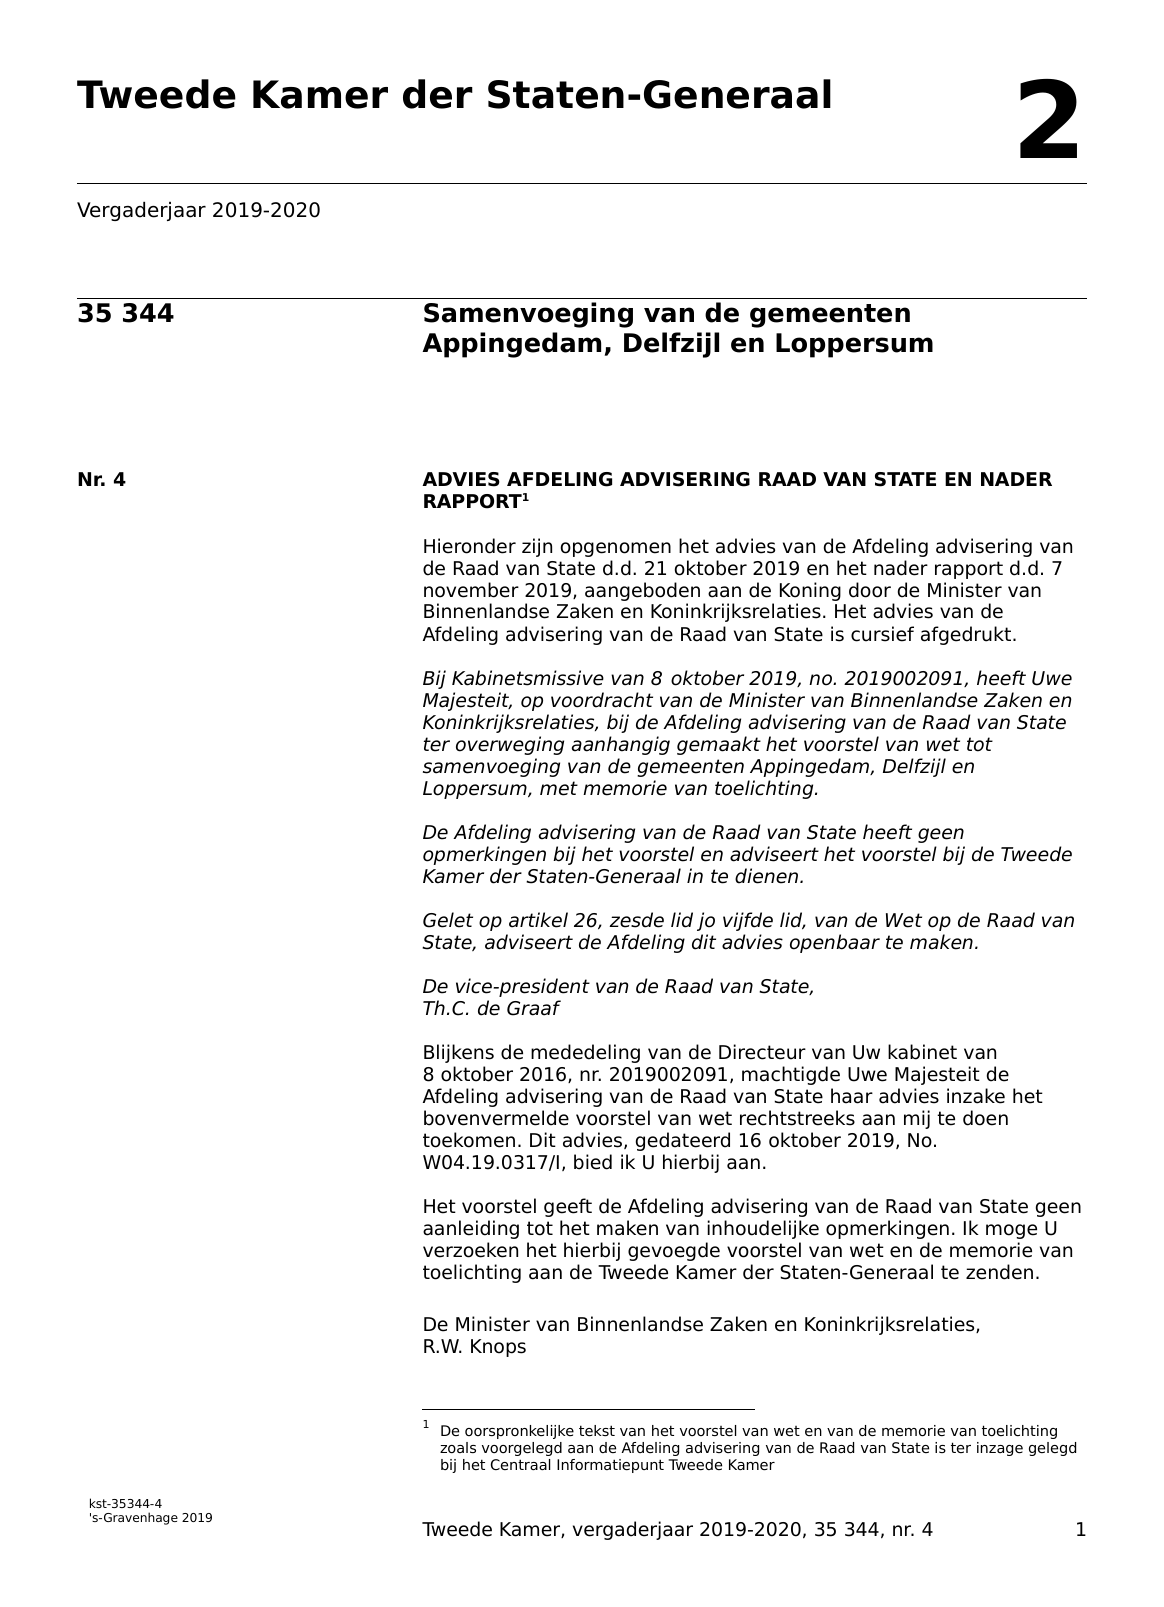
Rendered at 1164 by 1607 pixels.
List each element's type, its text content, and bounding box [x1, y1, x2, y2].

text Gelet op artikel 26, zesde lid jo vijfde lid, van de Wet op de Raad van State, adviseert de Afdeling dit advies openbaar te maken. [422, 910, 1087, 954]
text Th.C. de Graaf [422, 998, 1087, 1020]
text De Minister van Binnenlandse Zaken en Koninkrijksrelaties, R.W. Knops [422, 1314, 1087, 1358]
text De vice-president van de Raad van State, [422, 976, 1087, 998]
text Blijkens de mededeling van de Directeur van Uw kabinet van 8 oktober 2016, nr. 2019002091, machtigde Uwe Majesteit de Afdeling advisering van de Raad van State haar advies inzake het bovenvermelde voorstel van wet rechtstreeks aan mij te doen toekomen. Dit advies, gedateerd 16 oktober 2019, No. W04.19.0317/I, bied ik U hierbij aan. [422, 1042, 1087, 1174]
subtitle 35 344 Samenvoeging van de gemeenten Appingedam, Delfzijl en Loppersum [77, 299, 1087, 358]
text Bij Kabinetsmissive van 8 oktober 2019, no. 2019002091, heeft Uwe Majesteit, op voordracht van de Minister van Binnenlandse Zaken en Koninkrijksrelaties, bij de Afdeling advisering van de Raad van State ter overweging aanhangig gemaakt het voorstel van wet tot samenvoeging van de gemeenten Appingedam, Delfzijl en Loppersum, met memorie van toelichting. [422, 668, 1087, 799]
text De Afdeling advisering van de Raad van State heeft geen opmerkingen bij het voorstel en adviseert het voorstel bij de Tweede Kamer der Staten-Generaal in te dienen. [422, 822, 1087, 888]
text 's-Gravenhage 2019 [88, 1511, 323, 1525]
table_header 2 [886, 59, 1087, 183]
text kst-35344-4 [88, 1497, 323, 1511]
table_cell Vergaderjaar 2019-2020 [77, 184, 1087, 298]
text De oorspronkelijke tekst van het voorstel van wet en van de memorie van toelichting zoals voorgelegd aan de Afdeling advisering van de Raad van State is ter inzage gelegd bij het Centraal Informatiepunt Tweede Kamer [422, 1418, 1087, 1474]
text Het voorstel geeft de Afdeling advisering van de Raad van State geen aanleiding tot het maken van inhoudelijke opmerkingen. Ik moge U verzoeken het hierbij gevoegde voorstel van wet en de memorie van toelichting aan de Tweede Kamer der Staten-Generaal te zenden. [422, 1196, 1087, 1284]
table_header Tweede Kamer der Staten-Generaal [77, 59, 886, 183]
text Hieronder zijn opgenomen het advies van de Afdeling advisering van de Raad van State d.d. 21 oktober 2019 en het nader rapport d.d. 7 november 2019, aangeboden aan de Koning door de Minister van Binnenlandse Zaken en Koninkrijksrelaties. Het advies van de Afdeling advisering van de Raad van State is cursief afgedrukt. [422, 536, 1087, 645]
subtitle Nr. 4 ADVIES AFDELING ADVISERING RAAD VAN STATE EN NADER RAPPORT [77, 469, 1087, 513]
